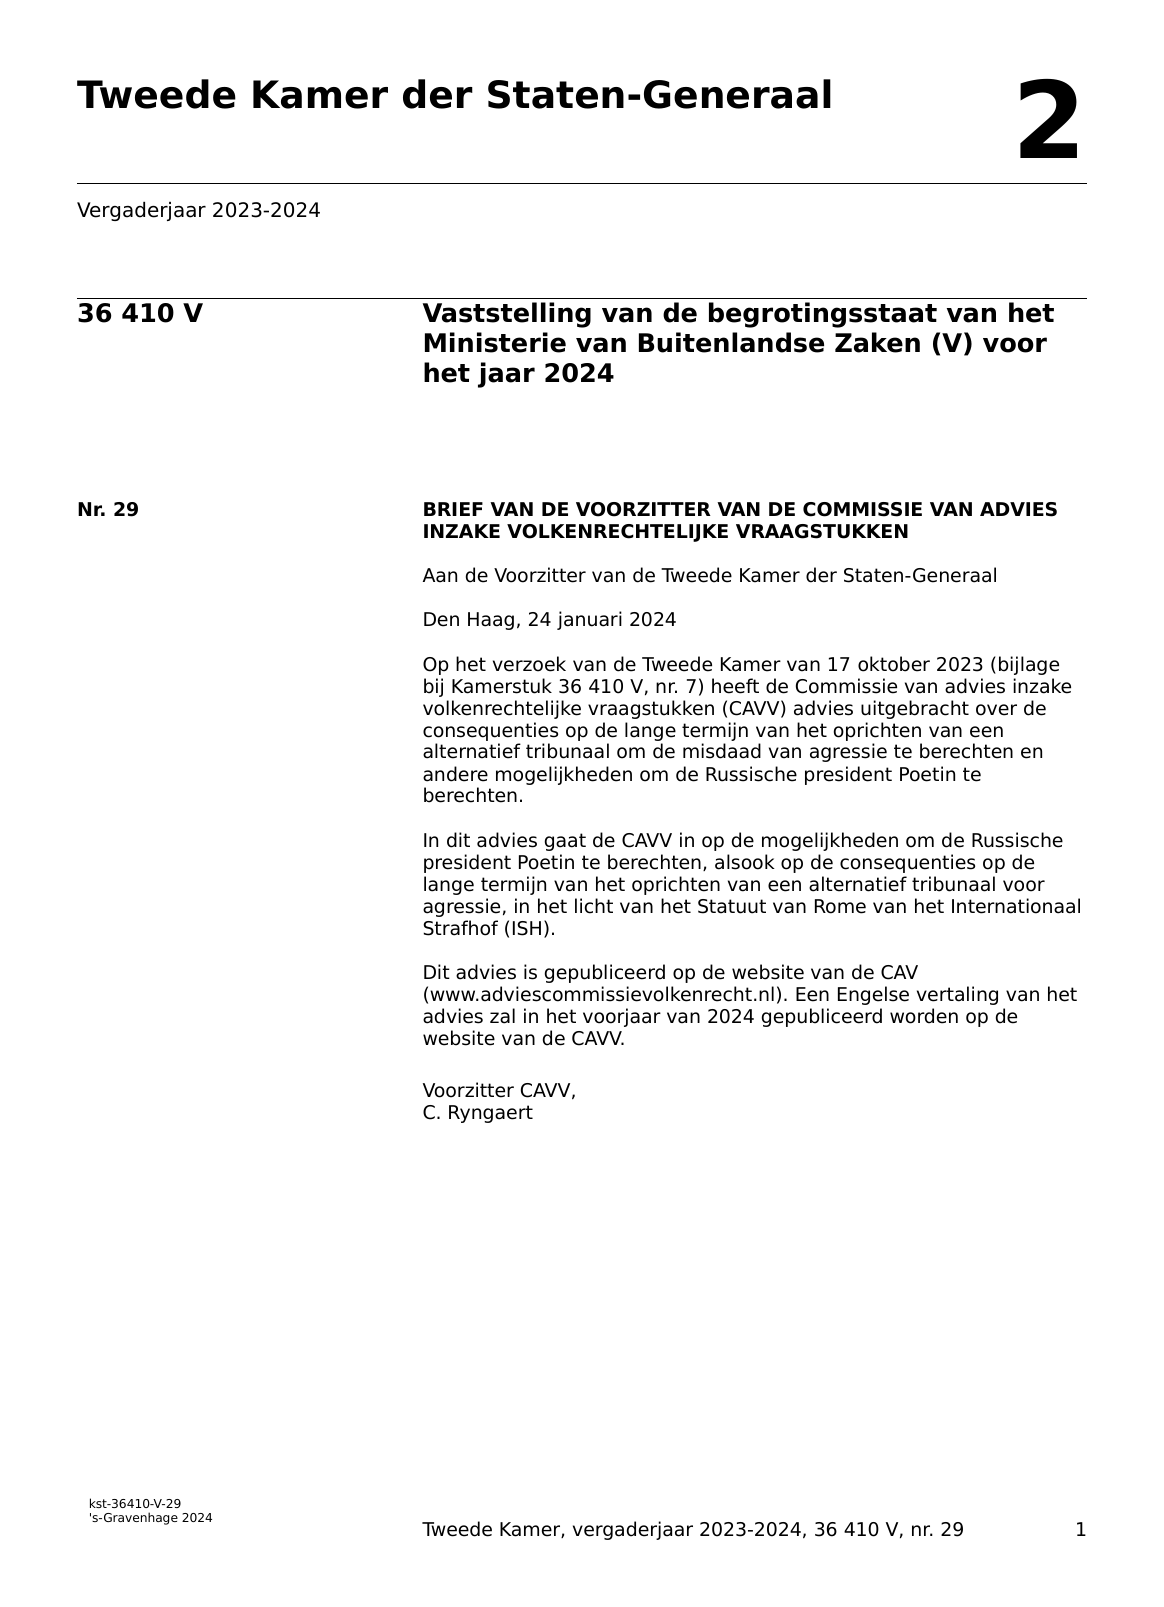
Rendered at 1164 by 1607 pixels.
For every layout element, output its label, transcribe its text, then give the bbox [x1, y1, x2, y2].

text Den Haag, 24 januari 2024 [422, 609, 1087, 631]
text Aan de Voorzitter van de Tweede Kamer der Staten-Generaal [422, 565, 1087, 587]
text Voorzitter CAVV, C. Ryngaert [422, 1079, 1087, 1123]
subtitle 36 410 V Vaststelling van de begrotingsstaat van het Ministerie van Buitenlandse Zaken (V) voor het jaar 2024 [77, 299, 1087, 388]
subtitle Nr. 29 BRIEF VAN DE VOORZITTER VAN DE COMMISSIE VAN ADVIES INZAKE VOLKENRECHTELIJKE VRAAGSTUKKEN [77, 499, 1087, 543]
table_cell Vergaderjaar 2023-2024 [77, 184, 1087, 298]
text In dit advies gaat de CAVV in op de mogelijkheden om de Russische president Poetin te berechten, alsook op de consequenties op de lange termijn van het oprichten van een alternatief tribunaal voor agressie, in het licht van het Statuut van Rome van het Internationaal Strafhof (ISH). [422, 829, 1087, 939]
table_header 2 [886, 59, 1087, 183]
text Dit advies is gepubliceerd op de website van de CAV (www.adviescommissievolkenrecht.nl). Een Engelse vertaling van het advies zal in het voorjaar van 2024 gepubliceerd worden op de website van de CAVV. [422, 962, 1087, 1049]
table_header Tweede Kamer der Staten-Generaal [77, 59, 886, 183]
text 's-Gravenhage 2024 [88, 1511, 323, 1525]
text kst-36410-V-29 [88, 1497, 323, 1511]
text Op het verzoek van de Tweede Kamer van 17 oktober 2023 (bijlage bij Kamerstuk 36 410 V, nr. 7) heeft de Commissie van advies inzake volkenrechtelijke vraagstukken (CAVV) advies uitgebracht over de consequenties op de lange termijn van het oprichten van een alternatief tribunaal om de misdaad van agressie te berechten en andere mogelijkheden om de Russische president Poetin te berechten. [422, 653, 1087, 807]
